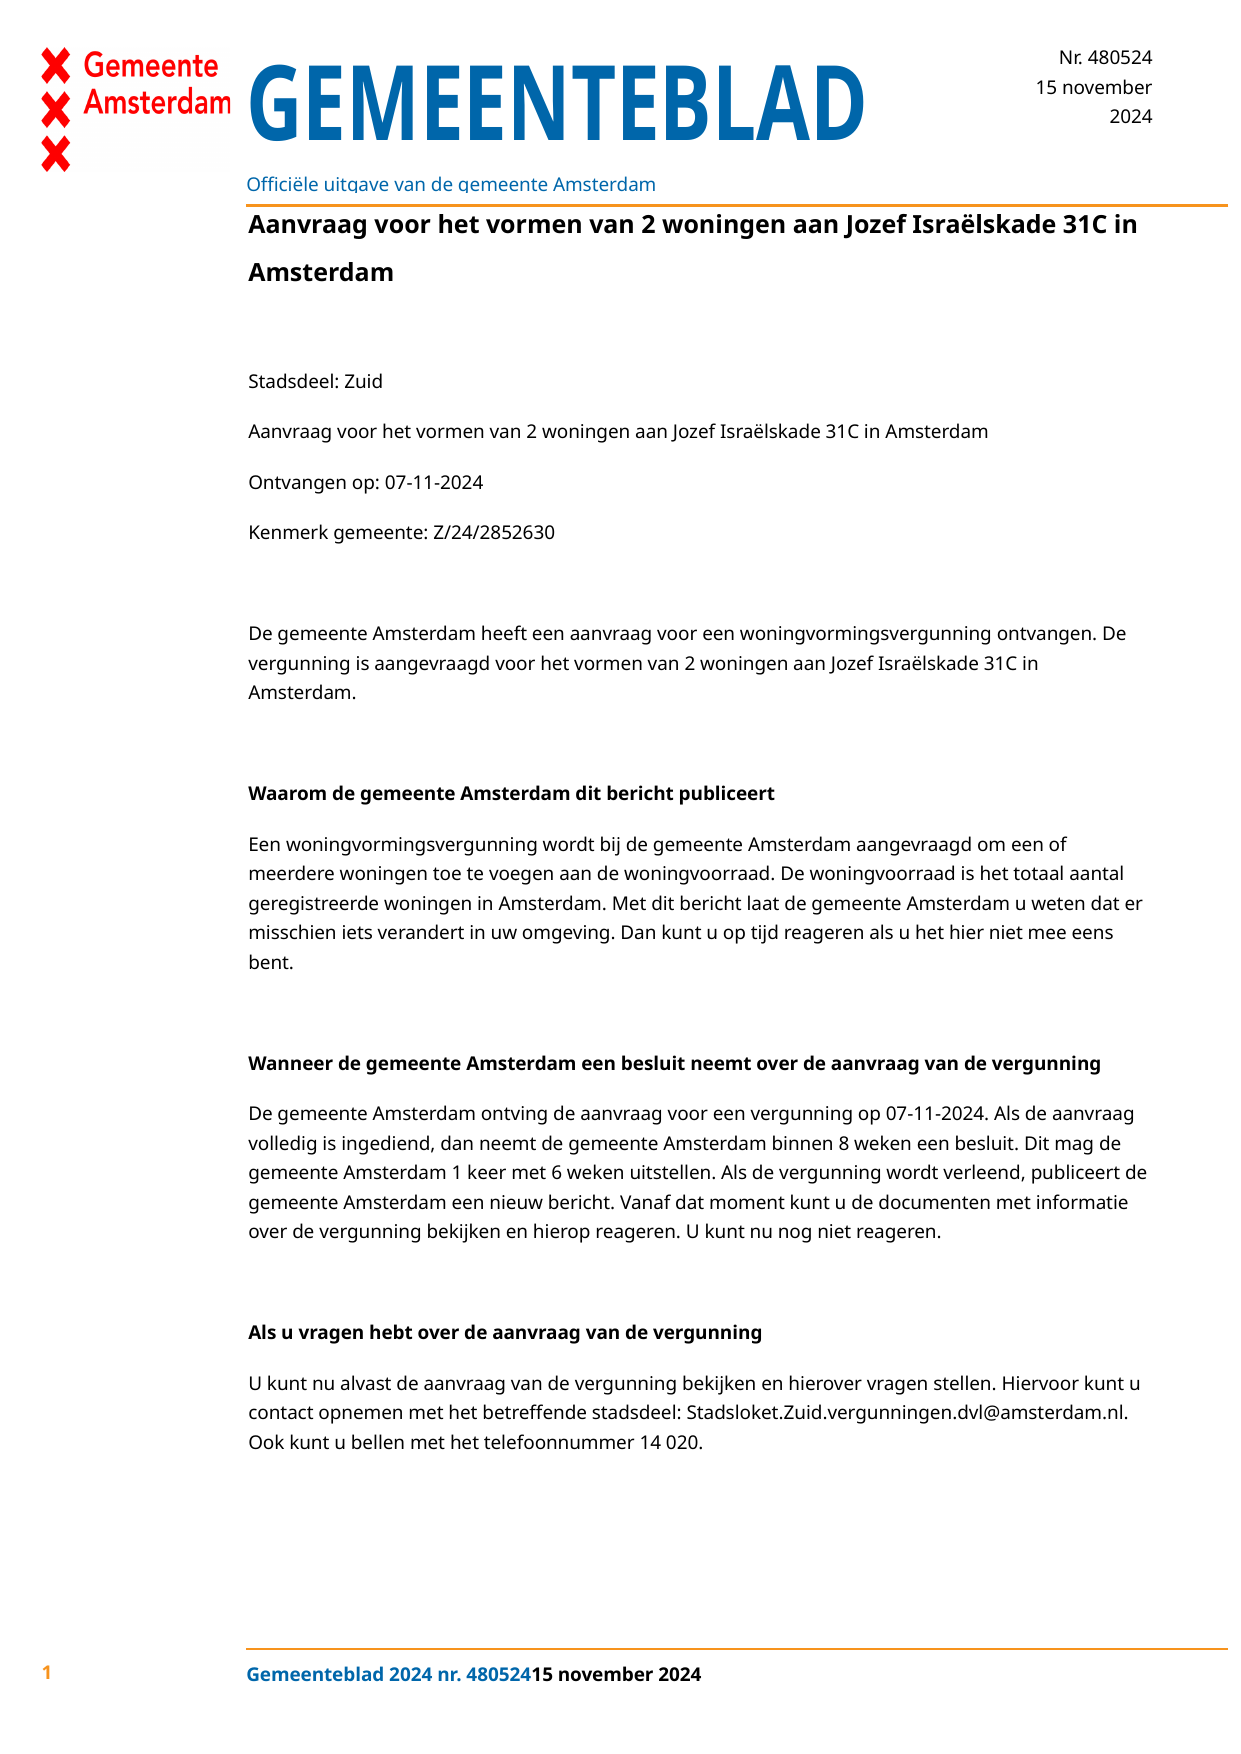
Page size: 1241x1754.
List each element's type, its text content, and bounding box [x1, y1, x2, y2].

text Aanvraag voor het vormen van 2 woningen aan Jozef Israëlskade 31C in Amsterdam [248, 419, 1152, 444]
text De gemeente Amsterdam heeft een aanvraag voor een woningvormingsvergunning ontvangen. De vergunning is aangevraagd voor het vormen van 2 woningen aan Jozef Israëlskade 31C in Amsterdam. [248, 620, 1152, 705]
text U kunt nu alvast de aanvraag van de vergunning bekijken en hierover vragen stellen. Hiervoor kunt u contact opnemen met het betreffende stadsdeel: Stadsloket.Zuid.vergunningen.dvl@amsterdam.nl. Ook kunt u bellen met het telefoonnummer 14 020. [248, 1370, 1152, 1455]
text Als u vragen hebt over de aanvraag van de vergunning [248, 1319, 1152, 1345]
text De gemeente Amsterdam ontving de aanvraag voor een vergunning op 07-11-2024. Als de aanvraag volledig is ingediend, dan neemt de gemeente Amsterdam binnen 8 weken een besluit. Dit mag de gemeente Amsterdam 1 keer met 6 weken uitstellen. Als de vergunning wordt verleend, publiceert de gemeente Amsterdam een nieuw bericht. Vanaf dat moment kunt u de documenten met informatie over de vergunning bekijken en hierop reageren. U kunt nu nog niet reageren. [248, 1100, 1152, 1244]
text Kenmerk gemeente: Z/24/2852630 [248, 519, 1152, 545]
text Waarom de gemeente Amsterdam dit bericht publiceert [248, 780, 1152, 806]
text Aanvraag voor het vormen van 2 woningen aan Jozef Israëlskade 31C in Amsterdam [248, 207, 1152, 288]
text Stadsdeel: Zuid [248, 368, 1152, 394]
text Ontvangen op: 07-11-2024 [248, 469, 1152, 495]
picture [41, 47, 231, 172]
text Een woningvormingsvergunning wordt bij de gemeente Amsterdam aangevraagd om een of meerdere woningen toe te voegen aan de woningvoorraad. De woningvoorraad is het totaal aantal geregistreerde woningen in Amsterdam. Met dit bericht laat de gemeente Amsterdam u weten dat er misschien iets verandert in uw omgeving. Dan kunt u op tijd reageren als u het hier niet mee eens bent. [248, 831, 1152, 975]
text Wanneer de gemeente Amsterdam een besluit neemt over de aanvraag van de vergunning [248, 1050, 1152, 1076]
